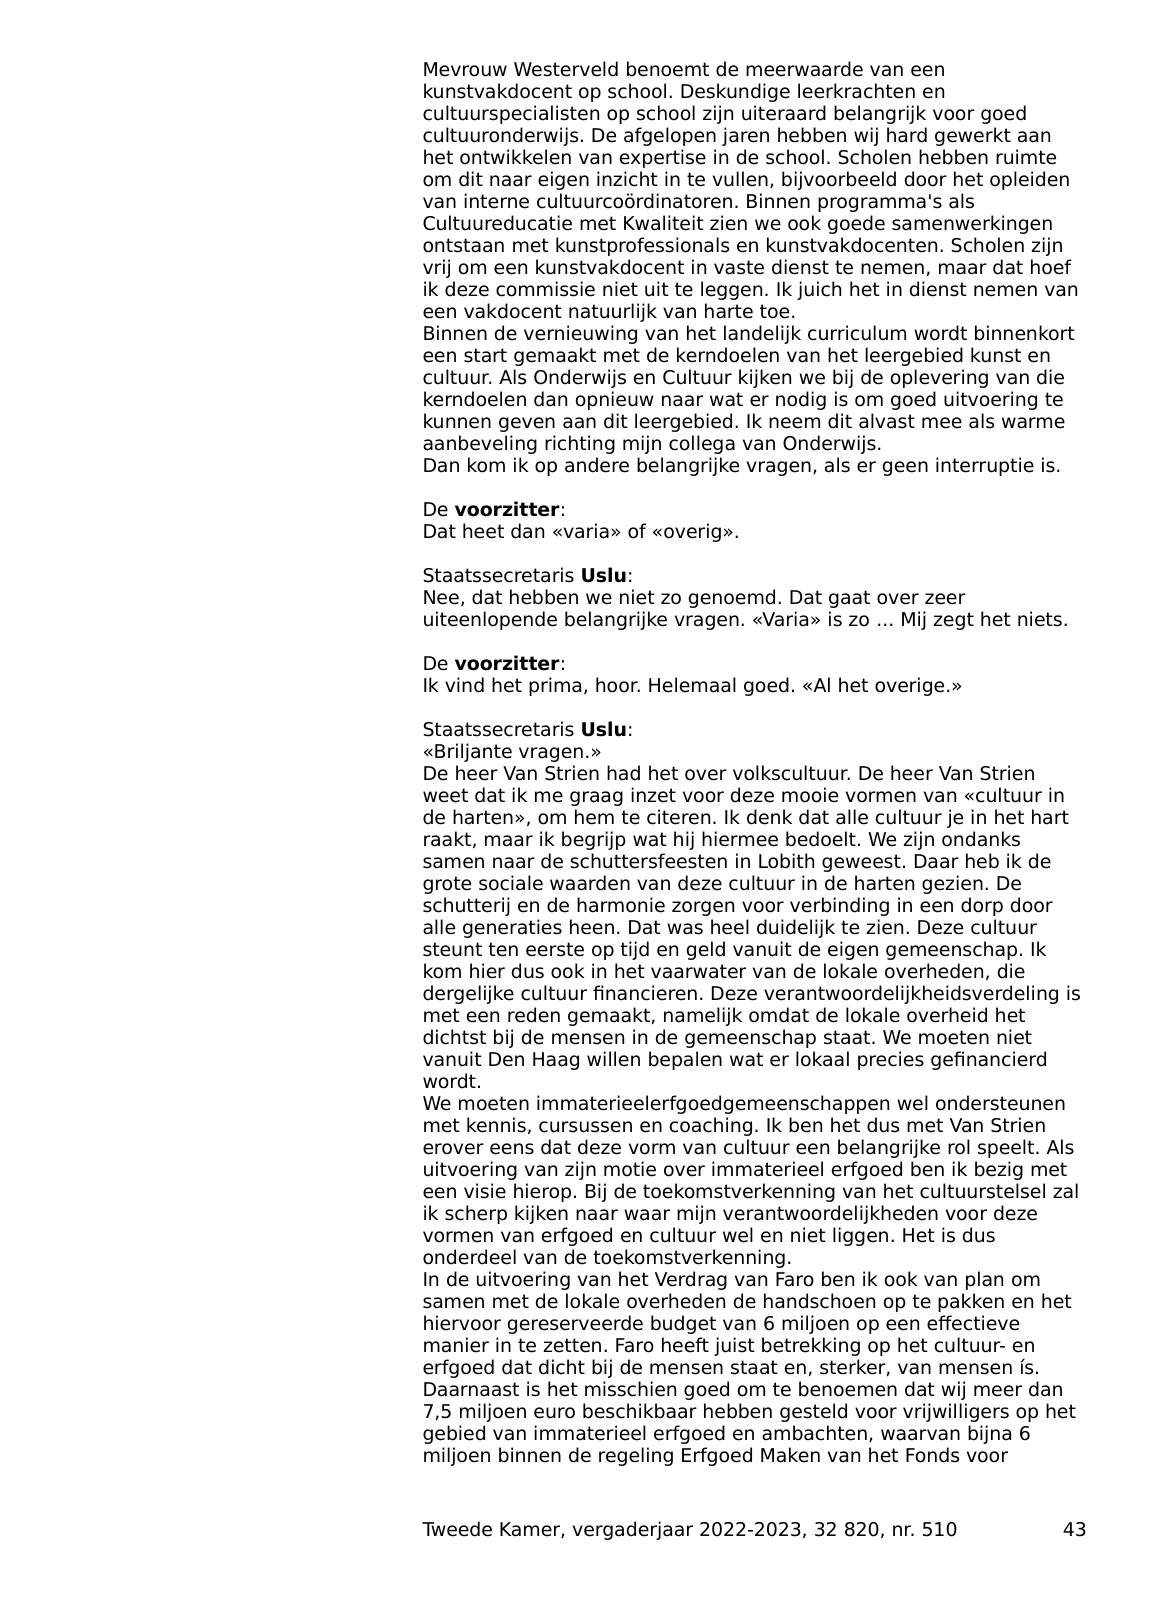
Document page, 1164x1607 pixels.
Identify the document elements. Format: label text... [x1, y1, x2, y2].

text Mevrouw Westerveld benoemt de meerwaarde van een kunstvakdocent op school. Deskundige leerkrachten en cultuurspecialisten op school zijn uiteraard belangrijk voor goed cultuuronderwijs. De afgelopen jaren hebben wij hard gewerkt aan het ontwikkelen van expertise in de school. Scholen hebben ruimte om dit naar eigen inzicht in te vullen, bijvoorbeeld door het opleiden van interne cultuurcoördinatoren. Binnen programma's als Cultuureducatie met Kwaliteit zien we ook goede samenwerkingen ontstaan met kunstprofessionals en kunstvakdocenten. Scholen zijn vrij om een kunstvakdocent in vaste dienst te nemen, maar dat hoef ik deze commissie niet uit te leggen. Ik juich het in dienst nemen van een vakdocent natuurlijk van harte toe. [422, 59, 1087, 323]
text Nee, dat hebben we niet zo genoemd. Dat gaat over zeer uiteenlopende belangrijke vragen. «Varia» is zo ... Mij zegt het niets. [422, 587, 1087, 631]
text «Briljante vragen.» [422, 741, 1087, 763]
text Binnen de vernieuwing van het landelijk curriculum wordt binnenkort een start gemaakt met de kerndoelen van het leergebied kunst en cultuur. Als Onderwijs en Cultuur kijken we bij de oplevering van die kerndoelen dan opnieuw naar wat er nodig is om goed uitvoering te kunnen geven aan dit leergebied. Ik neem dit alvast mee als warme aanbeveling richting mijn collega van Onderwijs. [422, 323, 1087, 455]
text Staatssecretaris Uslu: [422, 719, 1087, 741]
text De heer Van Strien had het over volkscultuur. De heer Van Strien weet dat ik me graag inzet voor deze mooie vormen van «cultuur in de harten», om hem te citeren. Ik denk dat alle cultuur je in het hart raakt, maar ik begrijp wat hij hiermee bedoelt. We zijn ondanks samen naar de schuttersfeesten in Lobith geweest. Daar heb ik de grote sociale waarden van deze cultuur in de harten gezien. De schutterij en de harmonie zorgen voor verbinding in een dorp door alle generaties heen. Dat was heel duidelijk te zien. Deze cultuur steunt ten eerste op tijd en geld vanuit de eigen gemeenschap. Ik kom hier dus ook in het vaarwater van de lokale overheden, die dergelijke cultuur financieren. Deze verantwoordelijkheidsverdeling is met een reden gemaakt, namelijk omdat de lokale overheid het dichtst bij de mensen in de gemeenschap staat. We moeten niet vanuit Den Haag willen bepalen wat er lokaal precies gefinancierd wordt. [422, 763, 1087, 1093]
text Dan kom ik op andere belangrijke vragen, als er geen interruptie is. [422, 455, 1087, 477]
text Ik vind het prima, hoor. Helemaal goed. «Al het overige.» [422, 675, 1087, 697]
text De voorzitter: [422, 499, 1087, 521]
text De voorzitter: [422, 653, 1087, 675]
text In de uitvoering van het Verdrag van Faro ben ik ook van plan om samen met de lokale overheden de handschoen op te pakken en het hiervoor gereserveerde budget van 6 miljoen op een effectieve manier in te zetten. Faro heeft juist betrekking op het cultuur- en erfgoed dat dicht bij de mensen staat en, sterker, van mensen ís. Daarnaast is het misschien goed om te benoemen dat wij meer dan 7,5 miljoen euro beschikbaar hebben gesteld voor vrijwilligers op het gebied van immaterieel erfgoed en ambachten, waarvan bijna 6 miljoen binnen de regeling Erfgoed Maken van het Fonds voor [422, 1269, 1087, 1467]
text We moeten immaterieelerfgoedgemeenschappen wel ondersteunen met kennis, cursussen en coaching. Ik ben het dus met Van Strien erover eens dat deze vorm van cultuur een belangrijke rol speelt. Als uitvoering van zijn motie over immaterieel erfgoed ben ik bezig met een visie hierop. Bij de toekomstverkenning van het cultuurstelsel zal ik scherp kijken naar waar mijn verantwoordelijkheden voor deze vormen van erfgoed en cultuur wel en niet liggen. Het is dus onderdeel van de toekomstverkenning. [422, 1093, 1087, 1269]
text Dat heet dan «varia» of «overig». [422, 521, 1087, 543]
text Staatssecretaris Uslu: [422, 565, 1087, 587]
